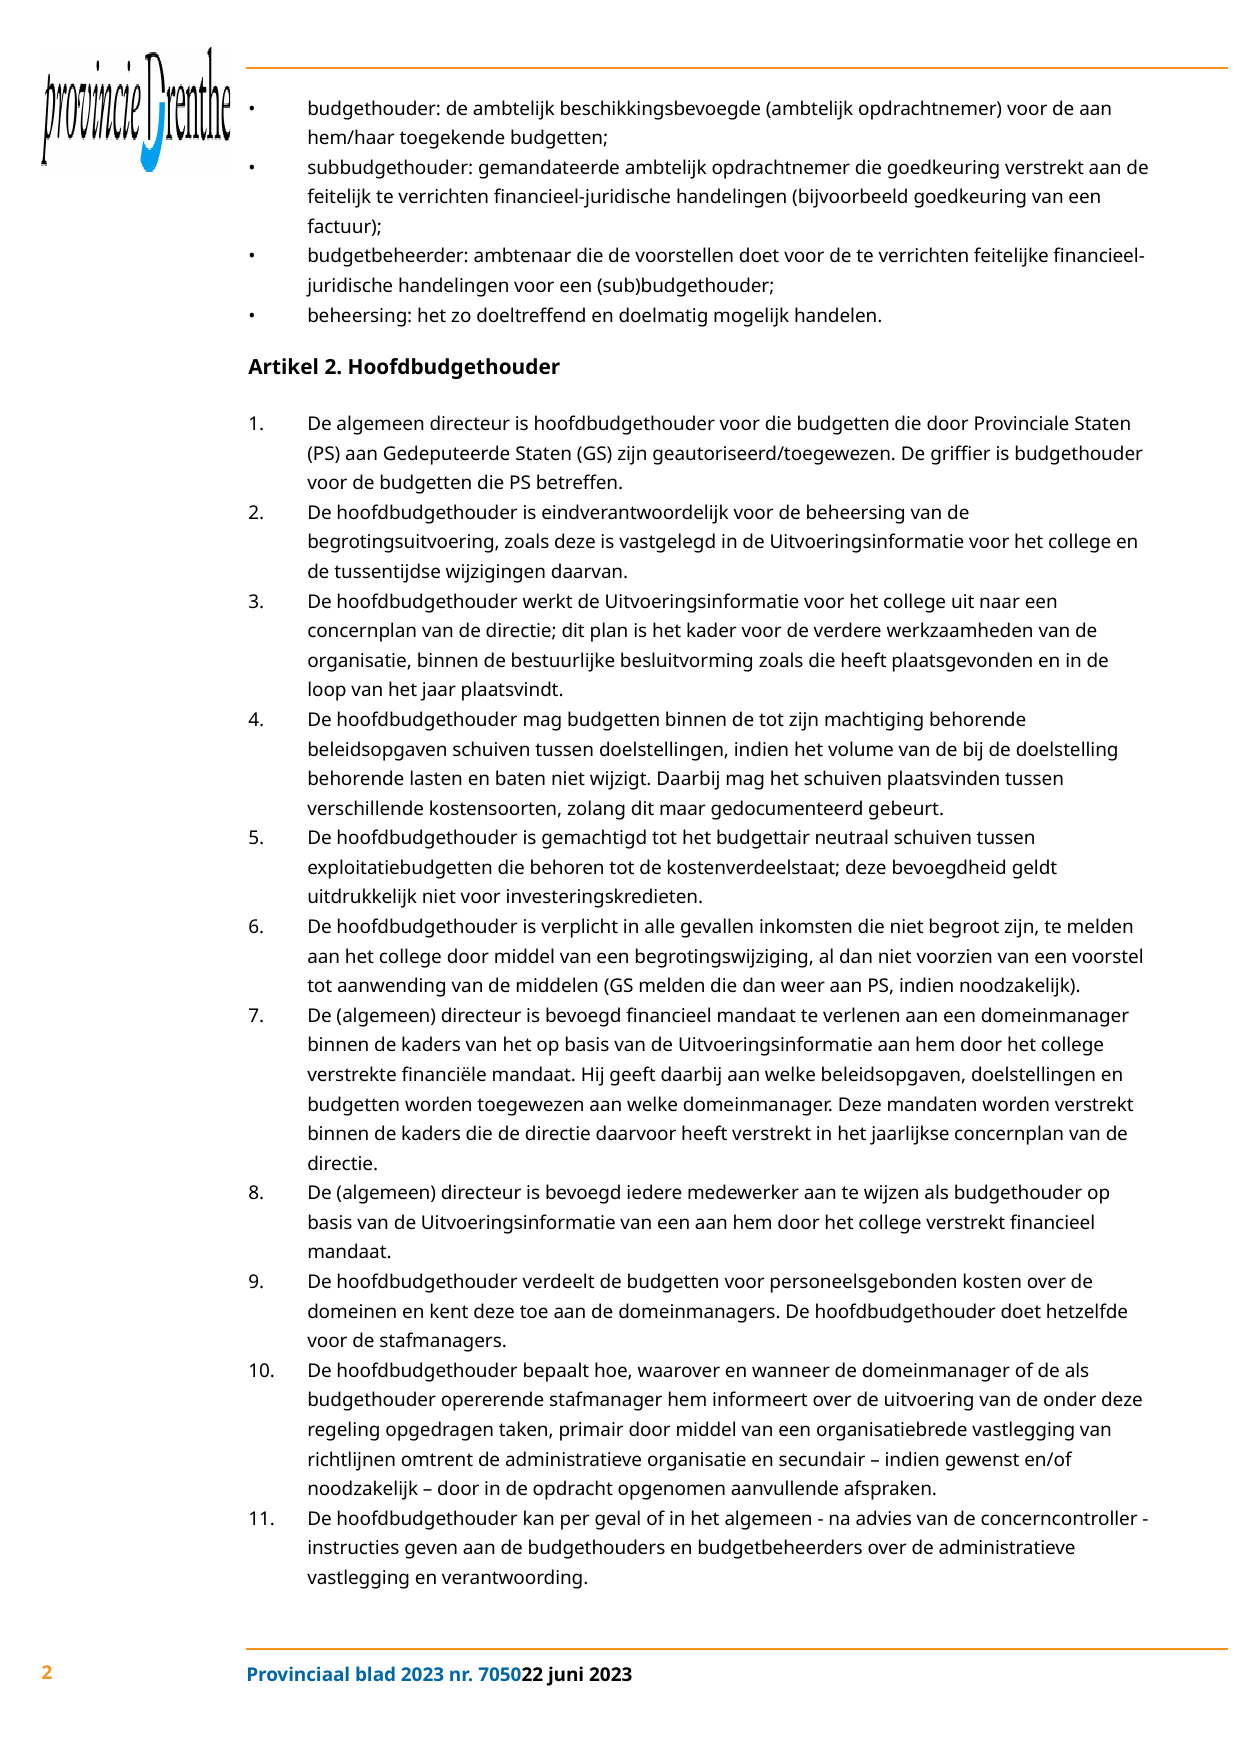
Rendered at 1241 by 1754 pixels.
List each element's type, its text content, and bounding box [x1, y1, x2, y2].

list De hoofdbudgethouder mag budgetten binnen de tot zijn machtiging behorende beleidsopgaven schuiven tussen doelstellingen, indien het volume van de bij de doelstelling behorende lasten en baten niet wijzigt. Daarbij mag het schuiven plaatsvinden tussen verschillende kostensoorten, zolang dit maar gedocumenteerd gebeurt. [248, 706, 1152, 821]
list De hoofdbudgethouder verdeelt de budgetten voor personeelsgebonden kosten over de domeinen en kent deze toe aan de domeinmanagers. De hoofdbudgethouder doet hetzelfde voor de stafmanagers. [248, 1268, 1152, 1353]
list De algemeen directeur is hoofdbudgethouder voor die budgetten die door Provinciale Staten (PS) aan Gedeputeerde Staten (GS) zijn geautoriseerd/toegewezen. De griffier is budgethouder voor de budgetten die PS betreffen. [248, 410, 1152, 495]
list De hoofdbudgethouder bepaalt hoe, waarover en wanneer de domeinmanager of de als budgethouder opererende stafmanager hem informeert over de uitvoering van de onder deze regeling opgedragen taken, primair door middel van een organisatiebrede vastlegging van richtlijnen omtrent de administratieve organisatie en secundair – indien gewenst en/of noodzakelijk – door in de opdracht opgenomen aanvullende afspraken. [248, 1357, 1152, 1501]
list De (algemeen) directeur is bevoegd iedere medewerker aan te wijzen als budgethouder op basis van de Uitvoeringsinformatie van een aan hem door het college verstrekt financieel mandaat. [248, 1179, 1152, 1264]
list De hoofdbudgethouder is verplicht in alle gevallen inkomsten die niet begroot zijn, te melden aan het college door middel van een begrotingswijziging, al dan niet voorzien van een voorstel tot aanwending van de middelen (GS melden die dan weer aan PS, indien noodzakelijk). [248, 913, 1152, 998]
text Artikel 2. Hoofdbudgethouder [248, 352, 1152, 381]
list De hoofdbudgethouder is gemachtigd tot het budgettair neutraal schuiven tussen exploitatiebudgetten die behoren tot de kostenverdeelstaat; deze bevoegdheid geldt uitdrukkelijk niet voor investeringskredieten. [248, 824, 1152, 909]
list subbudgethouder: gemandateerde ambtelijk opdrachtnemer die goedkeuring verstrekt aan de feitelijk te verrichten financieel-juridische handelingen (bijvoorbeeld goedkeuring van een factuur); [248, 154, 1152, 239]
picture [41, 47, 231, 172]
list De hoofdbudgethouder is eindverantwoordelijk voor de beheersing van de begrotingsuitvoering, zoals deze is vastgelegd in de Uitvoeringsinformatie voor het college en de tussentijdse wijzigingen daarvan. [248, 499, 1152, 584]
list De hoofdbudgethouder kan per geval of in het algemeen - na advies van de concerncontroller - instructies geven aan de budgethouders en budgetbeheerders over de administratieve vastlegging en verantwoording. [248, 1505, 1152, 1590]
list budgetbeheerder: ambtenaar die de voorstellen doet voor de te verrichten feitelijke financieel-juridische handelingen voor een (sub)budgethouder; [248, 243, 1152, 298]
list De (algemeen) directeur is bevoegd financieel mandaat te verlenen aan een domeinmanager binnen de kaders van het op basis van de Uitvoeringsinformatie aan hem door het college verstrekte financiële mandaat. Hij geeft daarbij aan welke beleidsopgaven, doelstellingen en budgetten worden toegewezen aan welke domeinmanager. Deze mandaten worden verstrekt binnen de kaders die de directie daarvoor heeft verstrekt in het jaarlijkse concernplan van de directie. [248, 1002, 1152, 1176]
list De hoofdbudgethouder werkt de Uitvoeringsinformatie voor het college uit naar een concernplan van de directie; dit plan is het kader voor de verdere werkzaamheden van de organisatie, binnen de bestuurlijke besluitvorming zoals die heeft plaatsgevonden en in de loop van het jaar plaatsvindt. [248, 588, 1152, 702]
list budgethouder: de ambtelijk beschikkingsbevoegde (ambtelijk opdrachtnemer) voor de aan hem/haar toegekende budgetten; [248, 95, 1152, 150]
list beheersing: het zo doeltreffend en doelmatig mogelijk handelen. [248, 302, 1152, 328]
